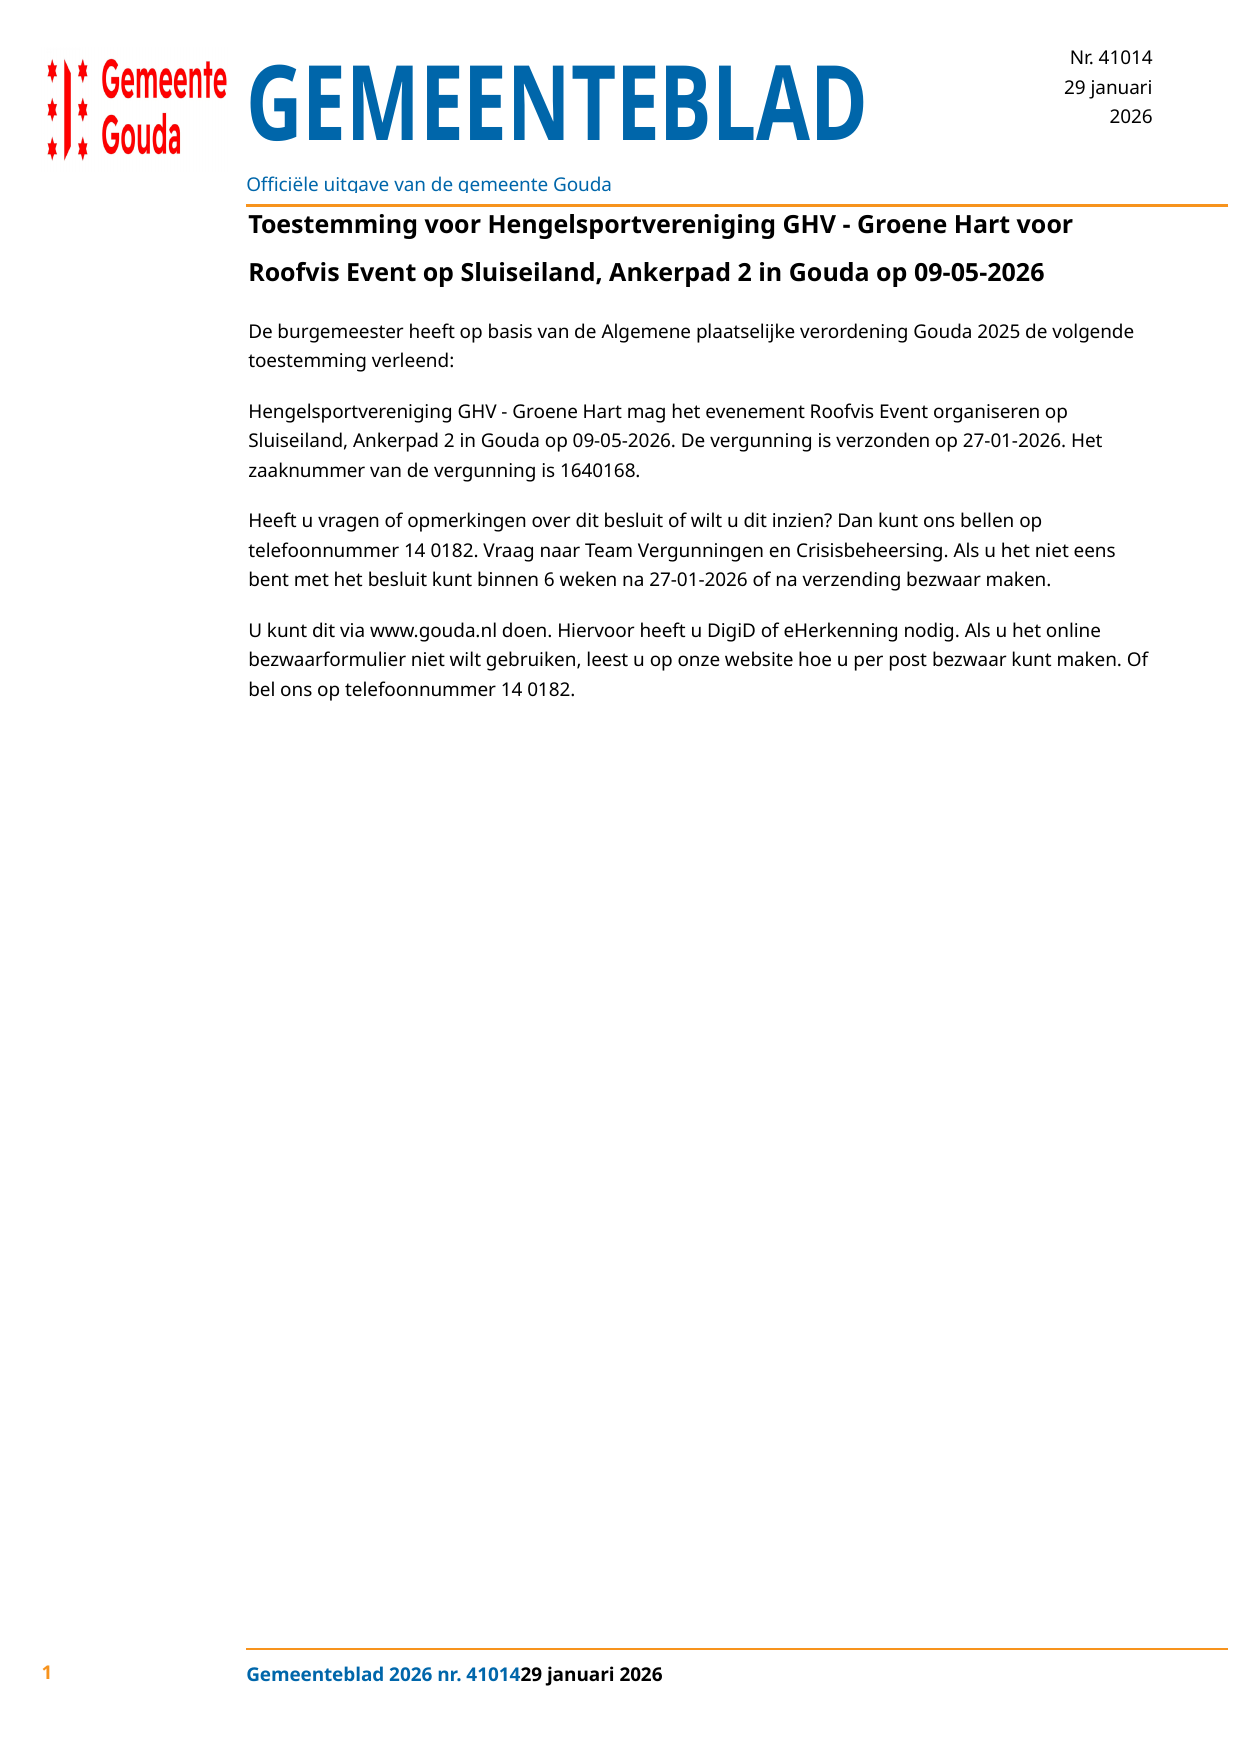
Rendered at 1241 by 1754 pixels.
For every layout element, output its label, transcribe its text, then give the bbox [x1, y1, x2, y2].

text Hengelsportvereniging GHV - Groene Hart mag het evenement Roofvis Event organiseren op Sluiseiland, Ankerpad 2 in Gouda op 09-05-2026. De vergunning is verzonden op 27-01-2026. Het zaaknummer van de vergunning is 1640168. [248, 398, 1152, 483]
text U kunt dit via www.gouda.nl doen. Hiervoor heeft u DigiD of eHerkenning nodig. Als u het online bezwaarformulier niet wilt gebruiken, leest u op onze website hoe u per post bezwaar kunt maken. Of bel ons op telefoonnummer 14 0182. [248, 617, 1152, 702]
text De burgemeester heeft op basis van de Algemene plaatselijke verordening Gouda 2025 de volgende toestemming verleend: [248, 318, 1152, 373]
text Heeft u vragen of opmerkingen over dit besluit of wilt u dit inzien? Dan kunt ons bellen op telefoonnummer 14 0182. Vraag naar Team Vergunningen en Crisisbeheersing. Als u het niet eens bent met het besluit kunt binnen 6 weken na 27-01-2026 of na verzending bezwaar maken. [248, 507, 1152, 592]
text Toestemming voor Hengelsportvereniging GHV - Groene Hart voor Roofvis Event op Sluiseiland, Ankerpad 2 in Gouda op 09-05-2026 [248, 207, 1152, 288]
picture [41, 47, 231, 172]
